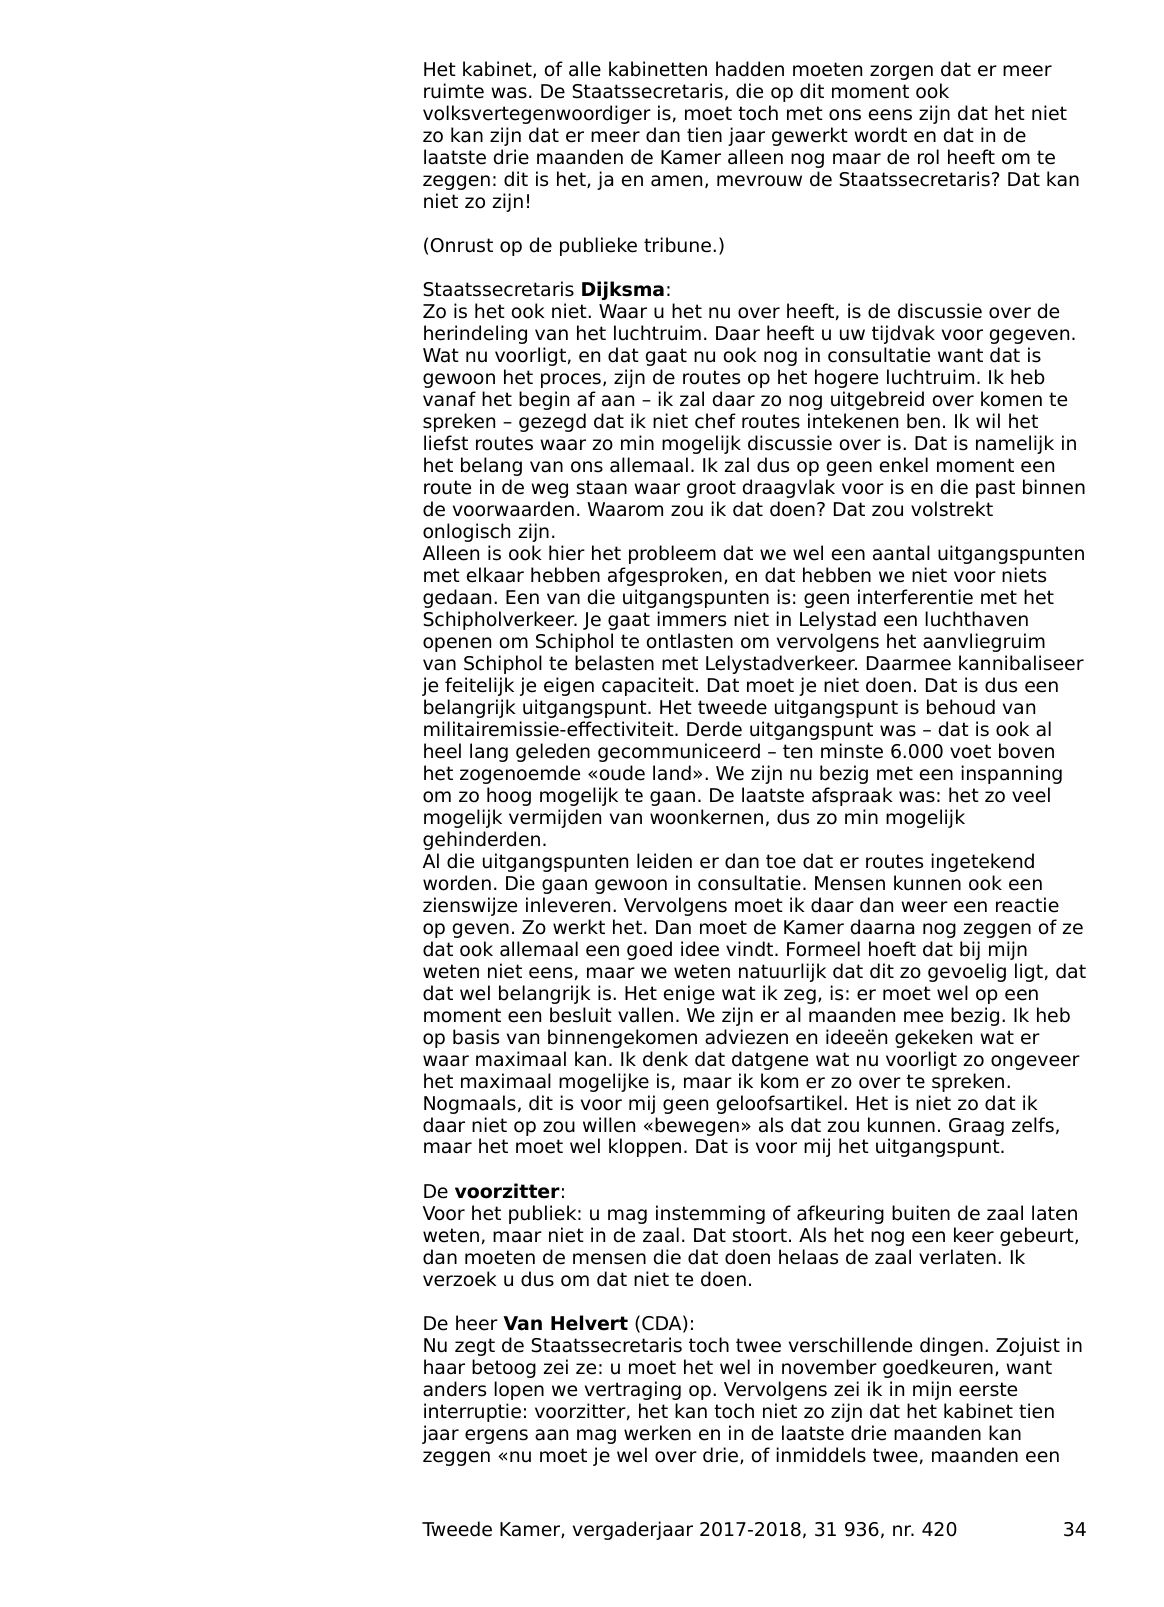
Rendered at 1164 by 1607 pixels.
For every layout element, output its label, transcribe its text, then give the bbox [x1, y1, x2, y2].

text Staatssecretaris Dijksma: [422, 279, 1087, 301]
text Het kabinet, of alle kabinetten hadden moeten zorgen dat er meer ruimte was. De Staatssecretaris, die op dit moment ook volksvertegenwoordiger is, moet toch met ons eens zijn dat het niet zo kan zijn dat er meer dan tien jaar gewerkt wordt en dat in de laatste drie maanden de Kamer alleen nog maar de rol heeft om te zeggen: dit is het, ja en amen, mevrouw de Staatssecretaris? Dat kan niet zo zijn! [422, 59, 1087, 213]
text (Onrust op de publieke tribune.) [422, 235, 1087, 257]
text Voor het publiek: u mag instemming of afkeuring buiten de zaal laten weten, maar niet in de zaal. Dat stoort. Als het nog een keer gebeurt, dan moeten de mensen die dat doen helaas de zaal verlaten. Ik verzoek u dus om dat niet te doen. [422, 1203, 1087, 1291]
text Al die uitgangspunten leiden er dan toe dat er routes ingetekend worden. Die gaan gewoon in consultatie. Mensen kunnen ook een zienswijze inleveren. Vervolgens moet ik daar dan weer een reactie op geven. Zo werkt het. Dan moet de Kamer daarna nog zeggen of ze dat ook allemaal een goed idee vindt. Formeel hoeft dat bij mijn weten niet eens, maar we weten natuurlijk dat dit zo gevoelig ligt, dat dat wel belangrijk is. Het enige wat ik zeg, is: er moet wel op een moment een besluit vallen. We zijn er al maanden mee bezig. Ik heb op basis van binnengekomen adviezen en ideeën gekeken wat er waar maximaal kan. Ik denk dat datgene wat nu voorligt zo ongeveer het maximaal mogelijke is, maar ik kom er zo over te spreken. Nogmaals, dit is voor mij geen geloofsartikel. Het is niet zo dat ik daar niet op zou willen «bewegen» als dat zou kunnen. Graag zelfs, maar het moet wel kloppen. Dat is voor mij het uitgangspunt. [422, 851, 1087, 1158]
text De voorzitter: [422, 1181, 1087, 1203]
text Alleen is ook hier het probleem dat we wel een aantal uitgangspunten met elkaar hebben afgesproken, en dat hebben we niet voor niets gedaan. Een van die uitgangspunten is: geen interferentie met het Schipholverkeer. Je gaat immers niet in Lelystad een luchthaven openen om Schiphol te ontlasten om vervolgens het aanvliegruim van Schiphol te belasten met Lelystadverkeer. Daarmee kannibaliseer je feitelijk je eigen capaciteit. Dat moet je niet doen. Dat is dus een belangrijk uitgangspunt. Het tweede uitgangspunt is behoud van militairemissie-effectiviteit. Derde uitgangspunt was – dat is ook al heel lang geleden gecommuniceerd – ten minste 6.000 voet boven het zogenoemde «oude land». We zijn nu bezig met een inspanning om zo hoog mogelijk te gaan. De laatste afspraak was: het zo veel mogelijk vermijden van woonkernen, dus zo min mogelijk gehinderden. [422, 543, 1087, 851]
text De heer Van Helvert (CDA): [422, 1313, 1087, 1335]
text Zo is het ook niet. Waar u het nu over heeft, is de discussie over de herindeling van het luchtruim. Daar heeft u uw tijdvak voor gegeven. Wat nu voorligt, en dat gaat nu ook nog in consultatie want dat is gewoon het proces, zijn de routes op het hogere luchtruim. Ik heb vanaf het begin af aan – ik zal daar zo nog uitgebreid over komen te spreken – gezegd dat ik niet chef routes intekenen ben. Ik wil het liefst routes waar zo min mogelijk discussie over is. Dat is namelijk in het belang van ons allemaal. Ik zal dus op geen enkel moment een route in de weg staan waar groot draagvlak voor is en die past binnen de voorwaarden. Waarom zou ik dat doen? Dat zou volstrekt onlogisch zijn. [422, 301, 1087, 543]
text Nu zegt de Staatssecretaris toch twee verschillende dingen. Zojuist in haar betoog zei ze: u moet het wel in november goedkeuren, want anders lopen we vertraging op. Vervolgens zei ik in mijn eerste interruptie: voorzitter, het kan toch niet zo zijn dat het kabinet tien jaar ergens aan mag werken en in de laatste drie maanden kan zeggen «nu moet je wel over drie, of inmiddels twee, maanden een [422, 1335, 1087, 1467]
